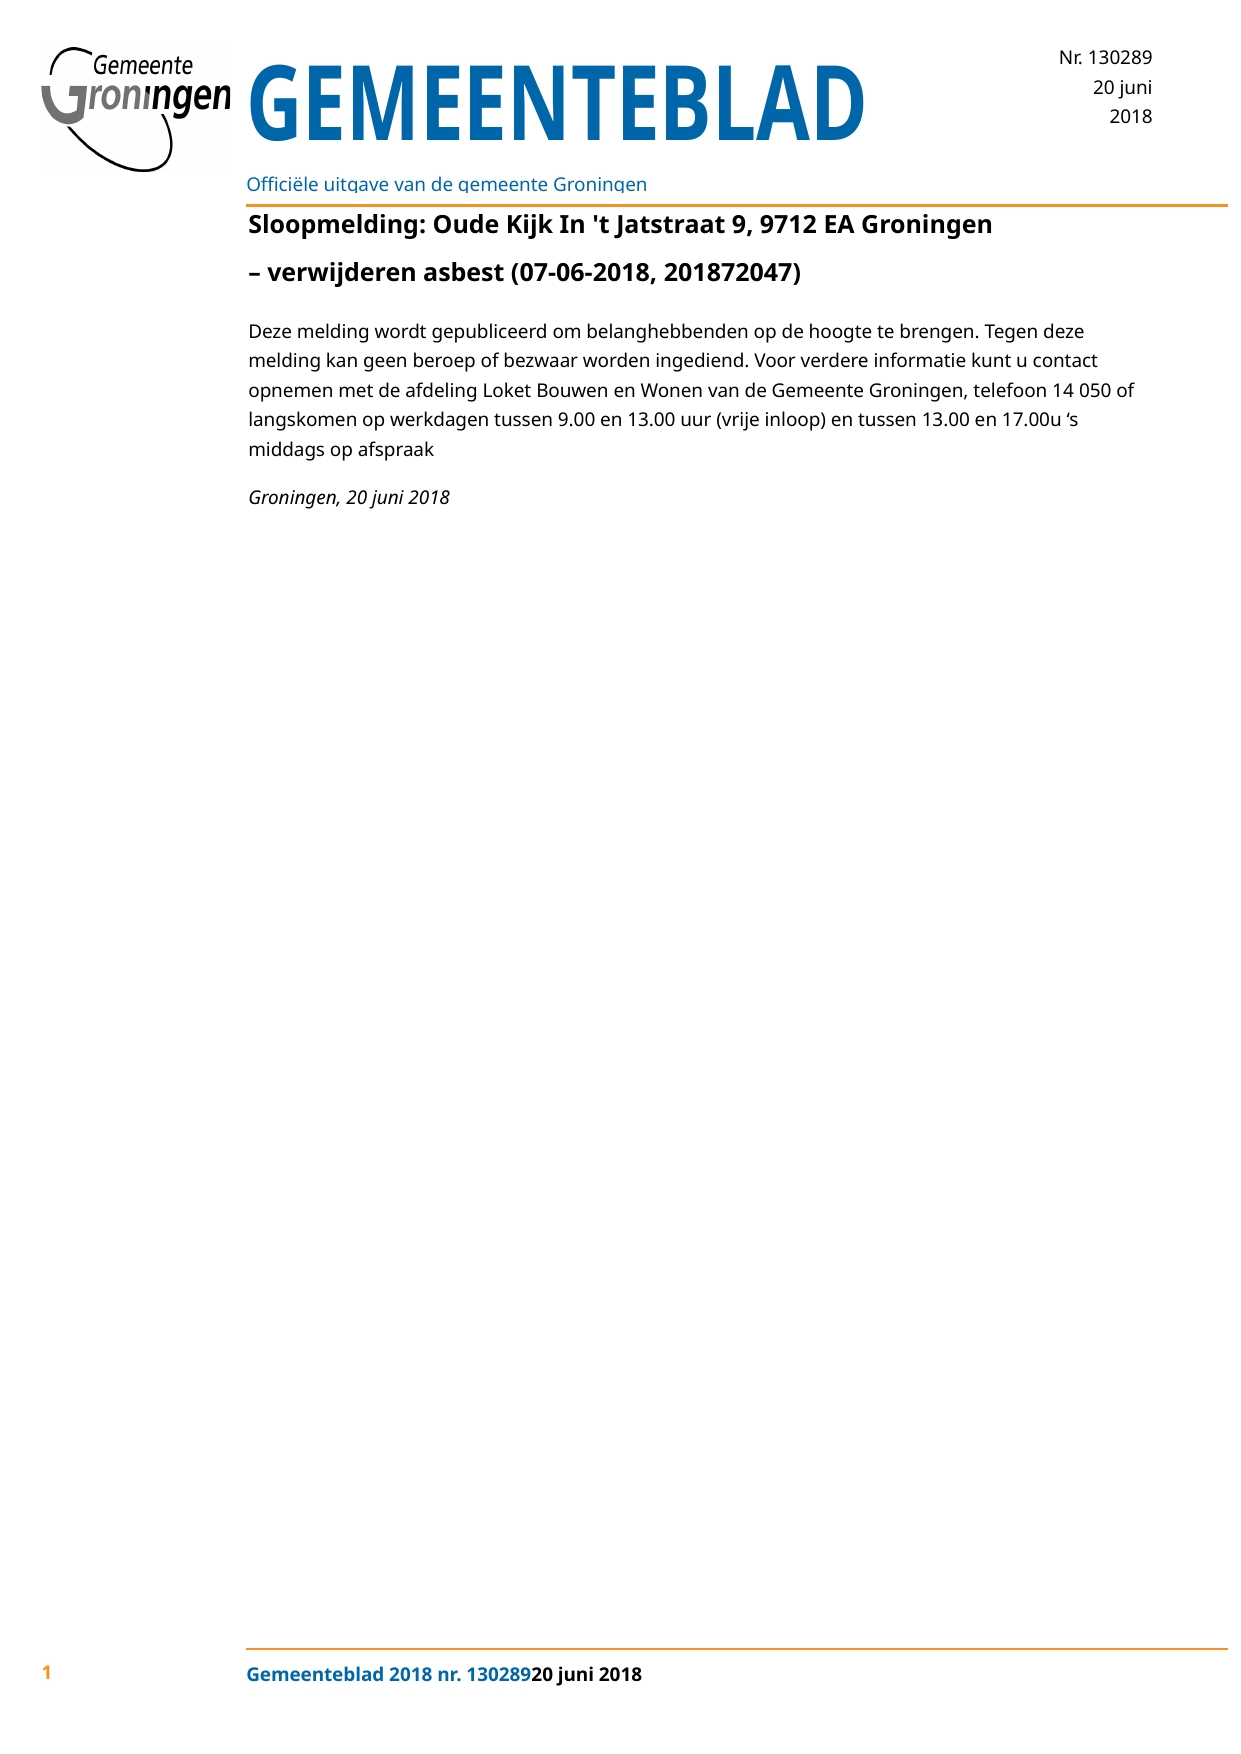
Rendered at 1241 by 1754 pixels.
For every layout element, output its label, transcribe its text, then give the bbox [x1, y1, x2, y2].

picture [41, 47, 231, 172]
text Groningen, 20 juni 2018 [248, 484, 1152, 510]
text Deze melding wordt gepubliceerd om belanghebbenden op de hoogte te brengen. Tegen deze melding kan geen beroep of bezwaar worden ingediend. Voor verdere informatie kunt u contact opnemen met de afdeling Loket Bouwen en Wonen van de Gemeente Groningen, telefoon 14 050 of langskomen op werkdagen tussen 9.00 en 13.00 uur (vrije inloop) en tussen 13.00 en 17.00u ‘s middags op afspraak [248, 318, 1152, 462]
text Sloopmelding: Oude Kijk In 't Jatstraat 9, 9712 EA Groningen – verwijderen asbest (07-06-2018, 201872047) [248, 207, 1152, 288]
